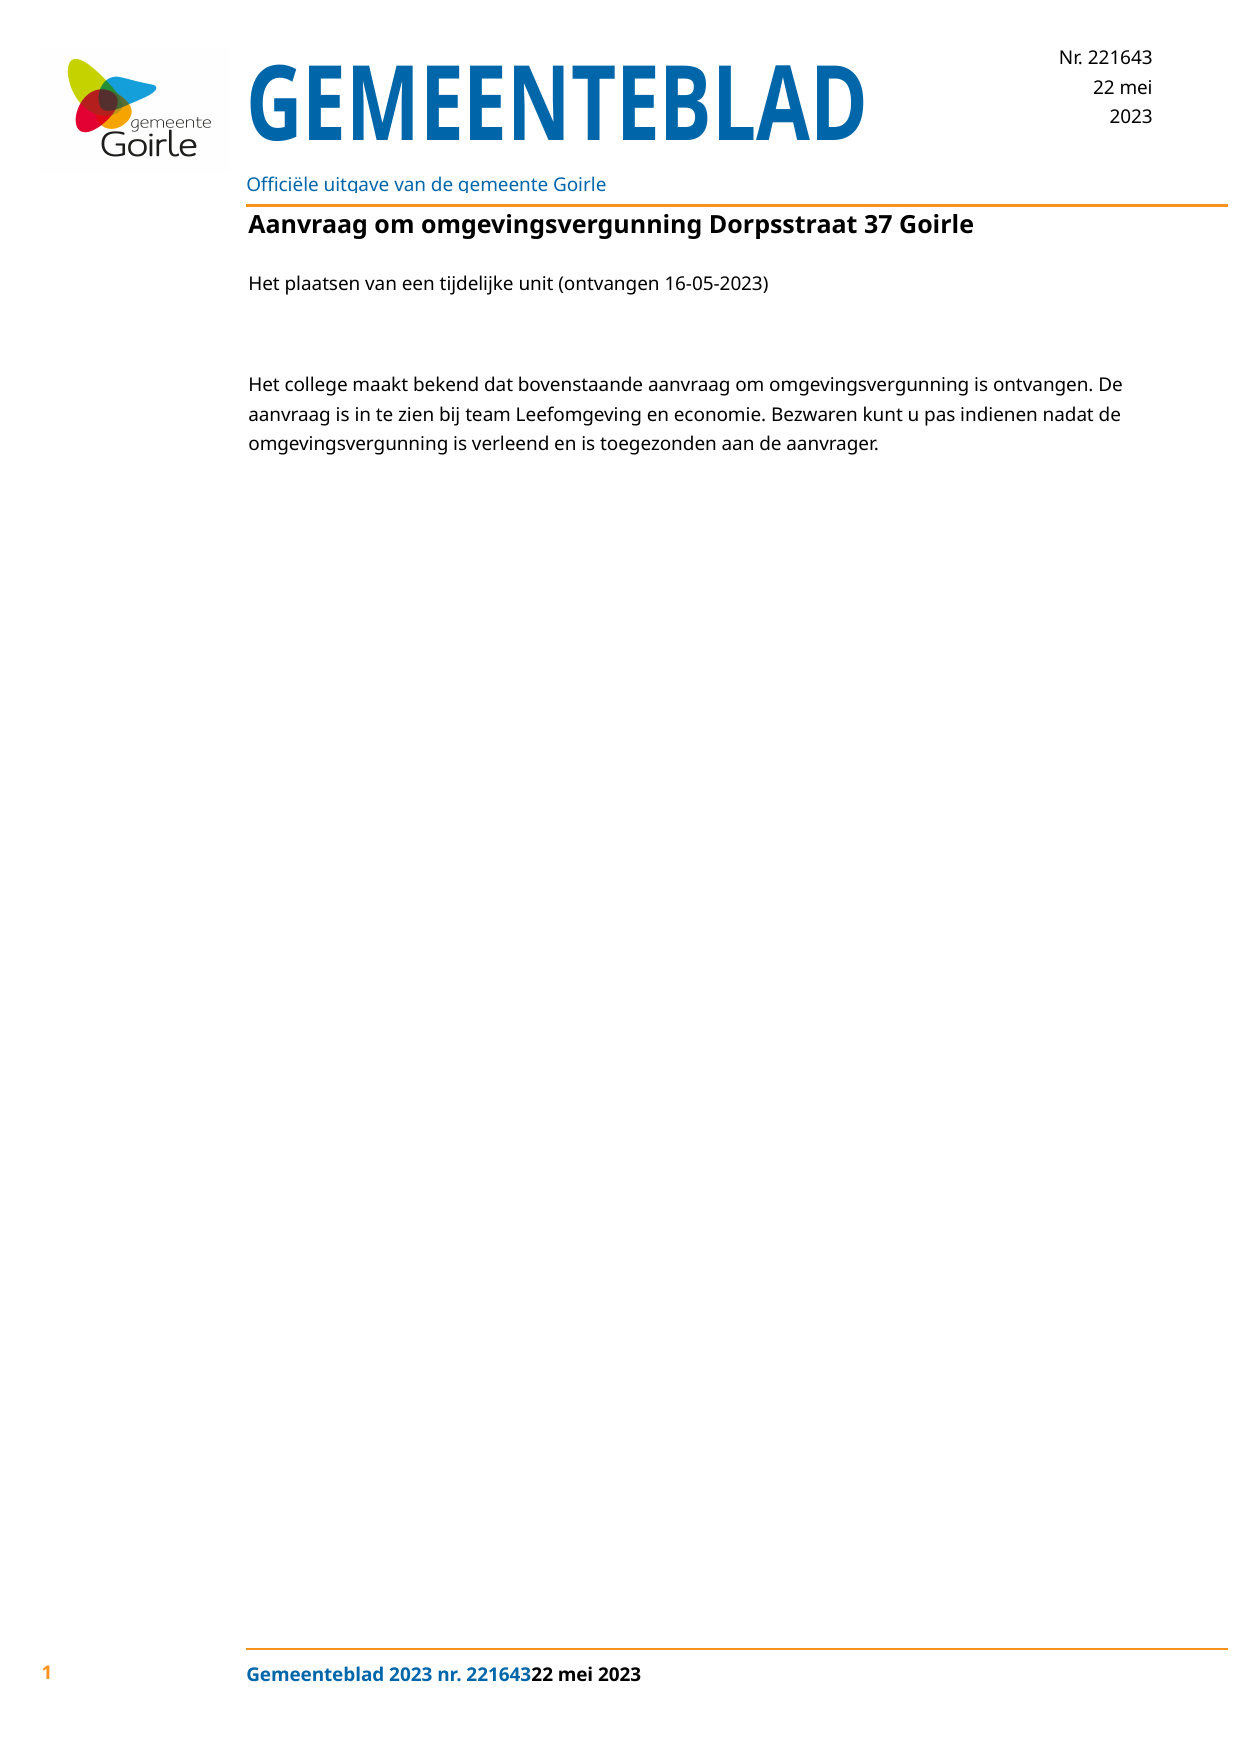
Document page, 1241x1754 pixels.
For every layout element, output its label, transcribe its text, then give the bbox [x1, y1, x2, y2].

picture [41, 47, 231, 172]
text Het college maakt bekend dat bovenstaande aanvraag om omgevingsvergunning is ontvangen. De aanvraag is in te zien bij team Leefomgeving en economie. Bezwaren kunt u pas indienen nadat de omgevingsvergunning is verleend en is toegezonden aan de aanvrager. [248, 371, 1152, 456]
text Het plaatsen van een tijdelijke unit (ontvangen 16-05-2023) [248, 270, 1152, 296]
text Aanvraag om omgevingsvergunning Dorpsstraat 37 Goirle [248, 207, 1152, 241]
